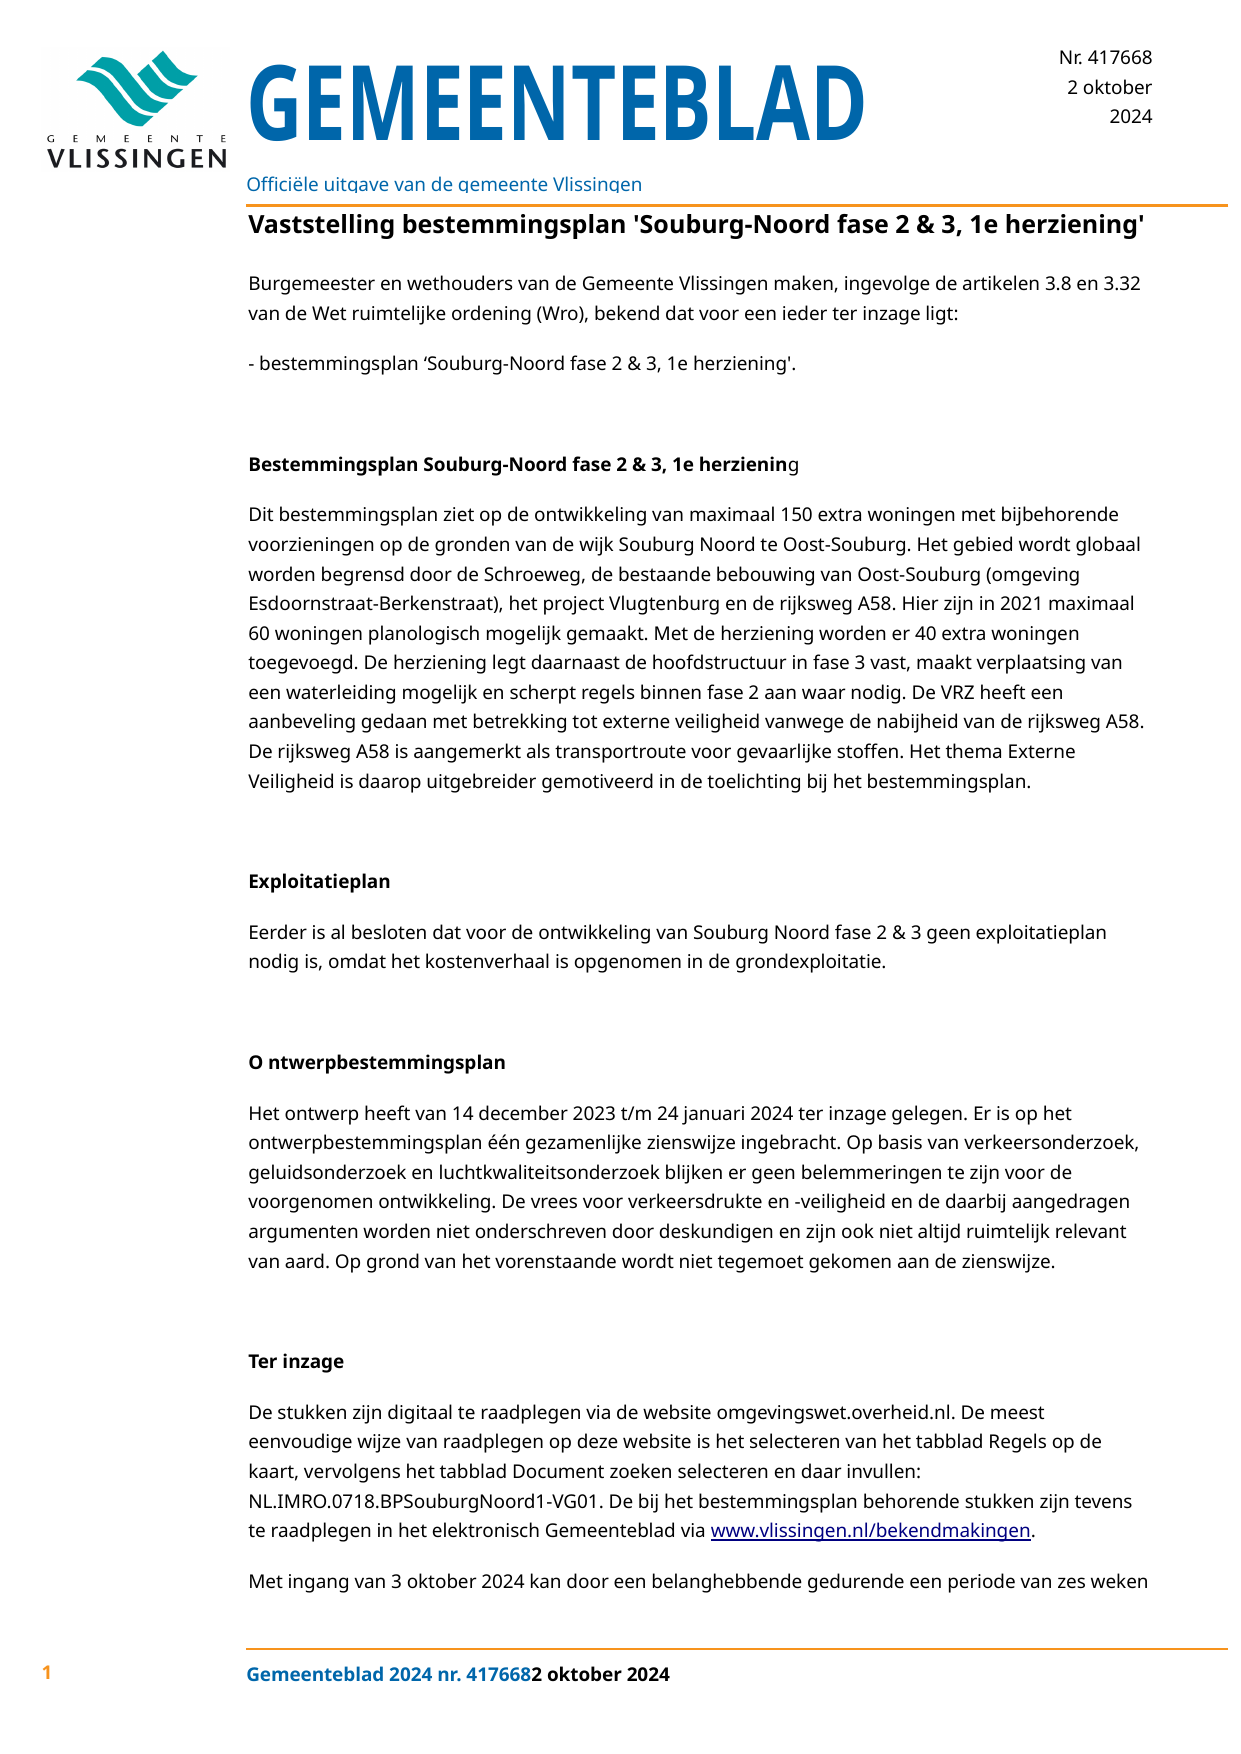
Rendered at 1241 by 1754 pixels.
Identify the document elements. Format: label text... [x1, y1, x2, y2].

text Dit bestemmingsplan ziet op de ontwikkeling van maximaal 150 extra woningen met bijbehorende voorzieningen op de gronden van de wijk Souburg Noord te Oost-Souburg. Het gebied wordt globaal worden begrensd door de Schroeweg, de bestaande bebouwing van Oost-Souburg (omgeving Esdoornstraat-Berkenstraat), het project Vlugtenburg en de rijksweg A58. Hier zijn in 2021 maximaal 60 woningen planologisch mogelijk gemaakt. Met de herziening worden er 40 extra woningen toegevoegd. De herziening legt daarnaast de hoofdstructuur in fase 3 vast, maakt verplaatsing van een waterleiding mogelijk en scherpt regels binnen fase 2 aan waar nodig. De VRZ heeft een aanbeveling gedaan met betrekking tot externe veiligheid vanwege de nabijheid van de rijksweg A58. De rijksweg A58 is aangemerkt als transportroute voor gevaarlijke stoffen. Het thema Externe Veiligheid is daarop uitgebreider gemotiveerd in de toelichting bij het bestemmingsplan. [248, 502, 1152, 793]
text Vaststelling bestemmingsplan 'Souburg-Noord fase 2 & 3, 1e herziening' [248, 207, 1152, 241]
text Ter inzage [248, 1349, 1152, 1374]
picture [41, 47, 231, 172]
text Met ingang van 3 oktober 2024 kan door een belanghebbende gedurende een periode van zes weken [248, 1568, 1152, 1593]
text Eerder is al besloten dat voor de ontwikkeling van Souburg Noord fase 2 & 3 geen exploitatieplan nodig is, omdat het kostenverhaal is opgenomen in de grondexploitatie. [248, 919, 1152, 974]
text Het ontwerp heeft van 14 december 2023 t/m 24 januari 2024 ter inzage gelegen. Er is op het ontwerpbestemmingsplan één gezamenlijke zienswijze ingebracht. Op basis van verkeersonderzoek, geluidsonderzoek en luchtkwaliteitsonderzoek blijken er geen belemmeringen te zijn voor de voorgenomen ontwikkeling. De vrees voor verkeersdrukte en -veiligheid en de daarbij aangedragen argumenten worden niet onderschreven door deskundigen en zijn ook niet altijd ruimtelijk relevant van aard. Op grond van het vorenstaande wordt niet tegemoet gekomen aan de zienswijze. [248, 1100, 1152, 1273]
text Burgemeester en wethouders van de Gemeente Vlissingen maken, ingevolge de artikelen 3.8 en 3.32 van de Wet ruimtelijke ordening (Wro), bekend dat voor een ieder ter inzage ligt: [248, 270, 1152, 326]
text - bestemmingsplan ‘Souburg-Noord fase 2 & 3, 1e herziening'. [248, 350, 1152, 376]
text Bestemmingsplan Souburg-Noord fase 2 & 3, 1e herziening [248, 451, 1152, 477]
text De stukken zijn digitaal te raadplegen via de website omgevingswet.overheid.nl. De meest eenvoudige wijze van raadplegen op deze website is het selecteren van het tabblad Regels op de kaart, vervolgens het tabblad Document zoeken selecteren en daar invullen: NL.IMRO.0718.BPSouburgNoord1-VG01. De bij het bestemmingsplan behorende stukken zijn tevens te raadplegen in het elektronisch Gemeenteblad via www.vlissingen.nl/bekendmakingen. [248, 1399, 1152, 1543]
text Exploitatieplan [248, 869, 1152, 894]
text O ntwerpbestemmingsplan [248, 1049, 1152, 1075]
